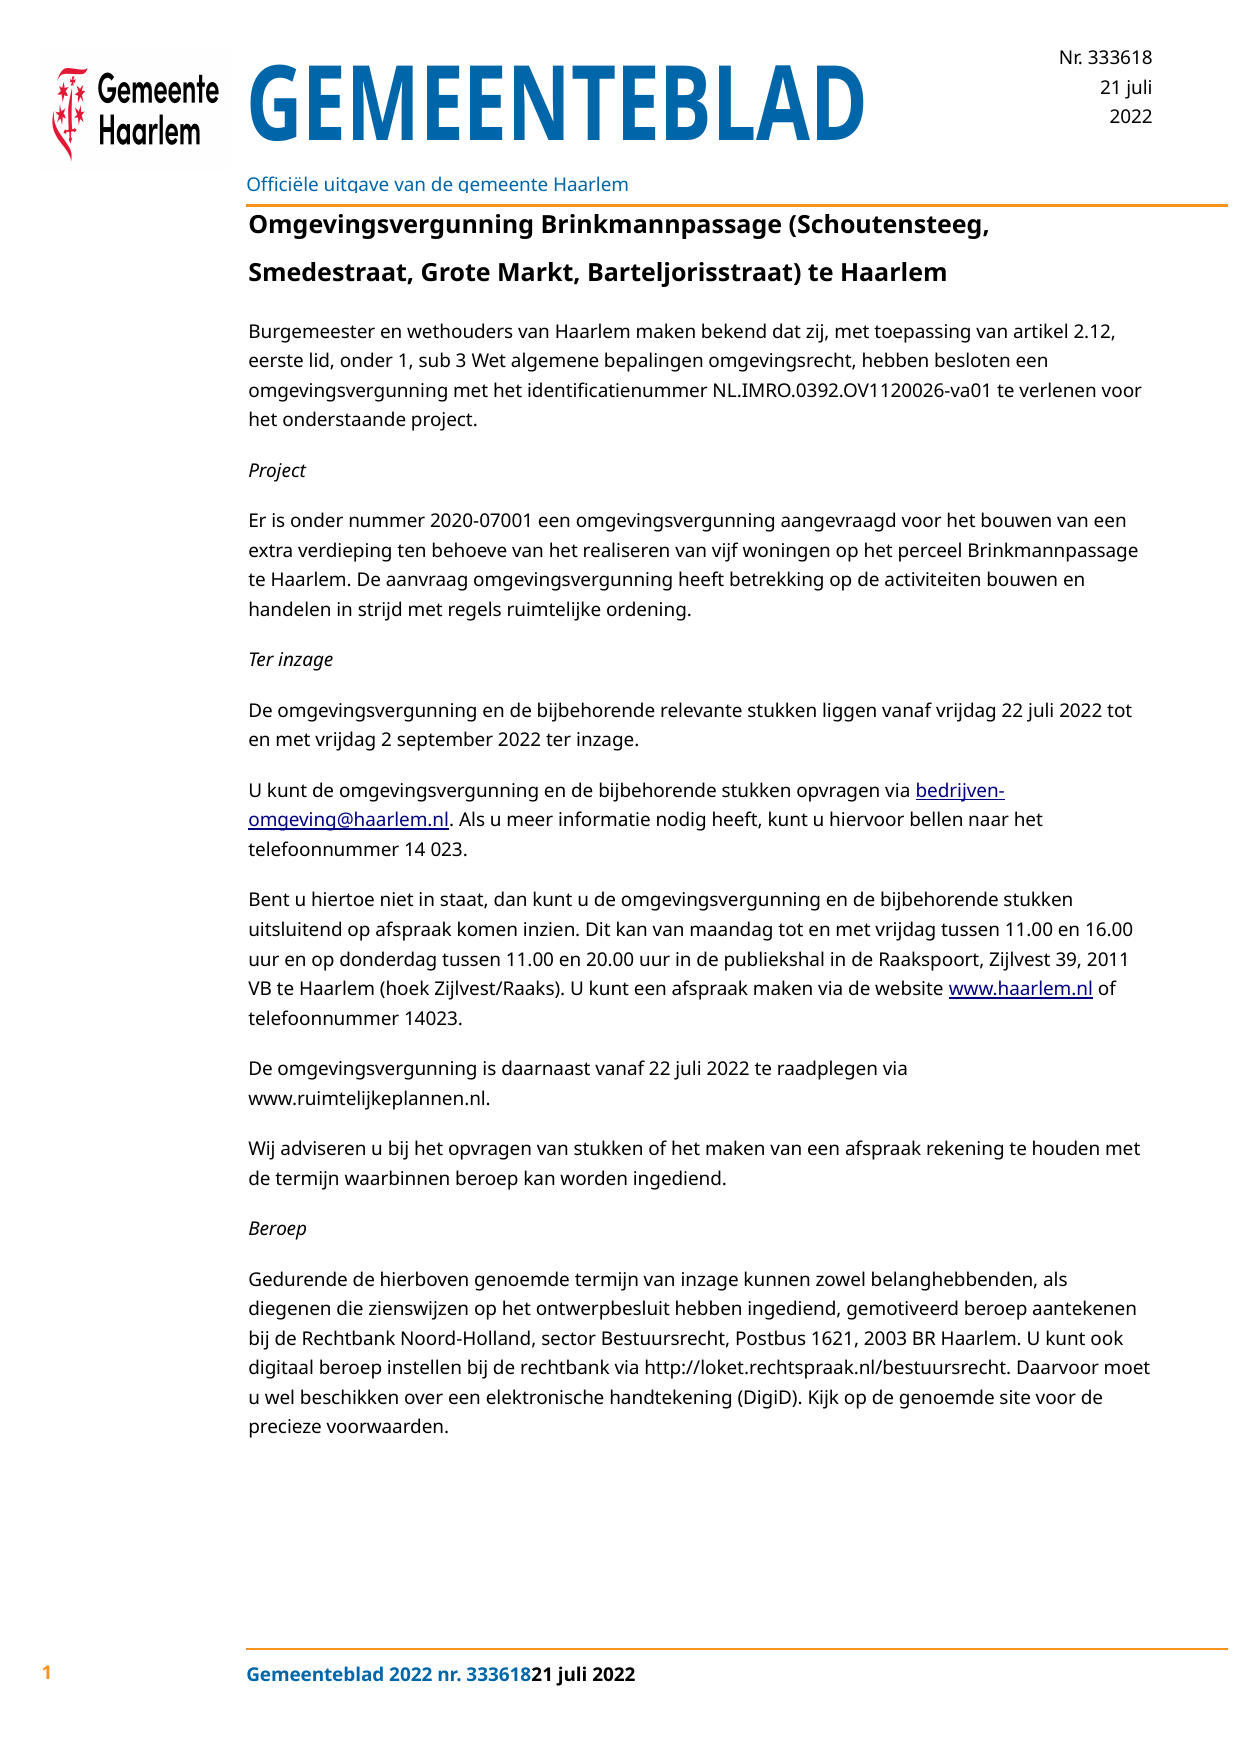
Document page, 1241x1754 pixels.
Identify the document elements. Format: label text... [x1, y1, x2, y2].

text Bent u hiertoe niet in staat, dan kunt u de omgevingsvergunning en de bijbehorende stukken uitsluitend op afspraak komen inzien. Dit kan van maandag tot en met vrijdag tussen 11.00 en 16.00 uur en op donderdag tussen 11.00 en 20.00 uur in de publiekshal in de Raakspoort, Zijlvest 39, 2011 VB te Haarlem (hoek Zijlvest/Raaks). U kunt een afspraak maken via de website www.haarlem.nl of telefoonnummer 14023. [248, 887, 1152, 1031]
text Project [248, 457, 1152, 483]
text Wij adviseren u bij het opvragen van stukken of het maken van een afspraak rekening te houden met de termijn waarbinnen beroep kan worden ingediend. [248, 1135, 1152, 1191]
text Beroep [248, 1215, 1152, 1241]
text De omgevingsvergunning is daarnaast vanaf 22 juli 2022 te raadplegen via www.ruimtelijkeplannen.nl. [248, 1055, 1152, 1111]
text Burgemeester en wethouders van Haarlem maken bekend dat zij, met toepassing van artikel 2.12, eerste lid, onder 1, sub 3 Wet algemene bepalingen omgevingsrecht, hebben besloten een omgevingsvergunning met het identificatienummer NL.IMRO.0392.OV1120026-va01 te verlenen voor het onderstaande project. [248, 318, 1152, 432]
text U kunt de omgevingsvergunning en de bijbehorende stukken opvragen via bedrijven-omgeving@haarlem.nl. Als u meer informatie nodig heeft, kunt u hiervoor bellen naar het telefoonnummer 14 023. [248, 777, 1152, 862]
text Omgevingsvergunning Brinkmannpassage (Schoutensteeg, Smedestraat, Grote Markt, Barteljorisstraat) te Haarlem [248, 207, 1152, 288]
text Ter inzage [248, 647, 1152, 672]
text Er is onder nummer 2020-07001 een omgevingsvergunning aangevraagd voor het bouwen van een extra verdieping ten behoeve van het realiseren van vijf woningen op het perceel Brinkmannpassage te Haarlem. De aanvraag omgevingsvergunning heeft betrekking op de activiteiten bouwen en handelen in strijd met regels ruimtelijke ordening. [248, 507, 1152, 622]
text De omgevingsvergunning en de bijbehorende relevante stukken liggen vanaf vrijdag 22 juli 2022 tot en met vrijdag 2 september 2022 ter inzage. [248, 697, 1152, 752]
text Gedurende de hierboven genoemde termijn van inzage kunnen zowel belanghebbenden, als diegenen die zienswijzen op het ontwerpbesluit hebben ingediend, gemotiveerd beroep aantekenen bij de Rechtbank Noord-Holland, sector Bestuursrecht, Postbus 1621, 2003 BR Haarlem. U kunt ook digitaal beroep instellen bij de rechtbank via http://loket.rechtspraak.nl/bestuursrecht. Daarvoor moet u wel beschikken over een elektronische handtekening (DigiD). Kijk op de genoemde site voor de precieze voorwaarden. [248, 1266, 1152, 1439]
picture [41, 47, 231, 172]
